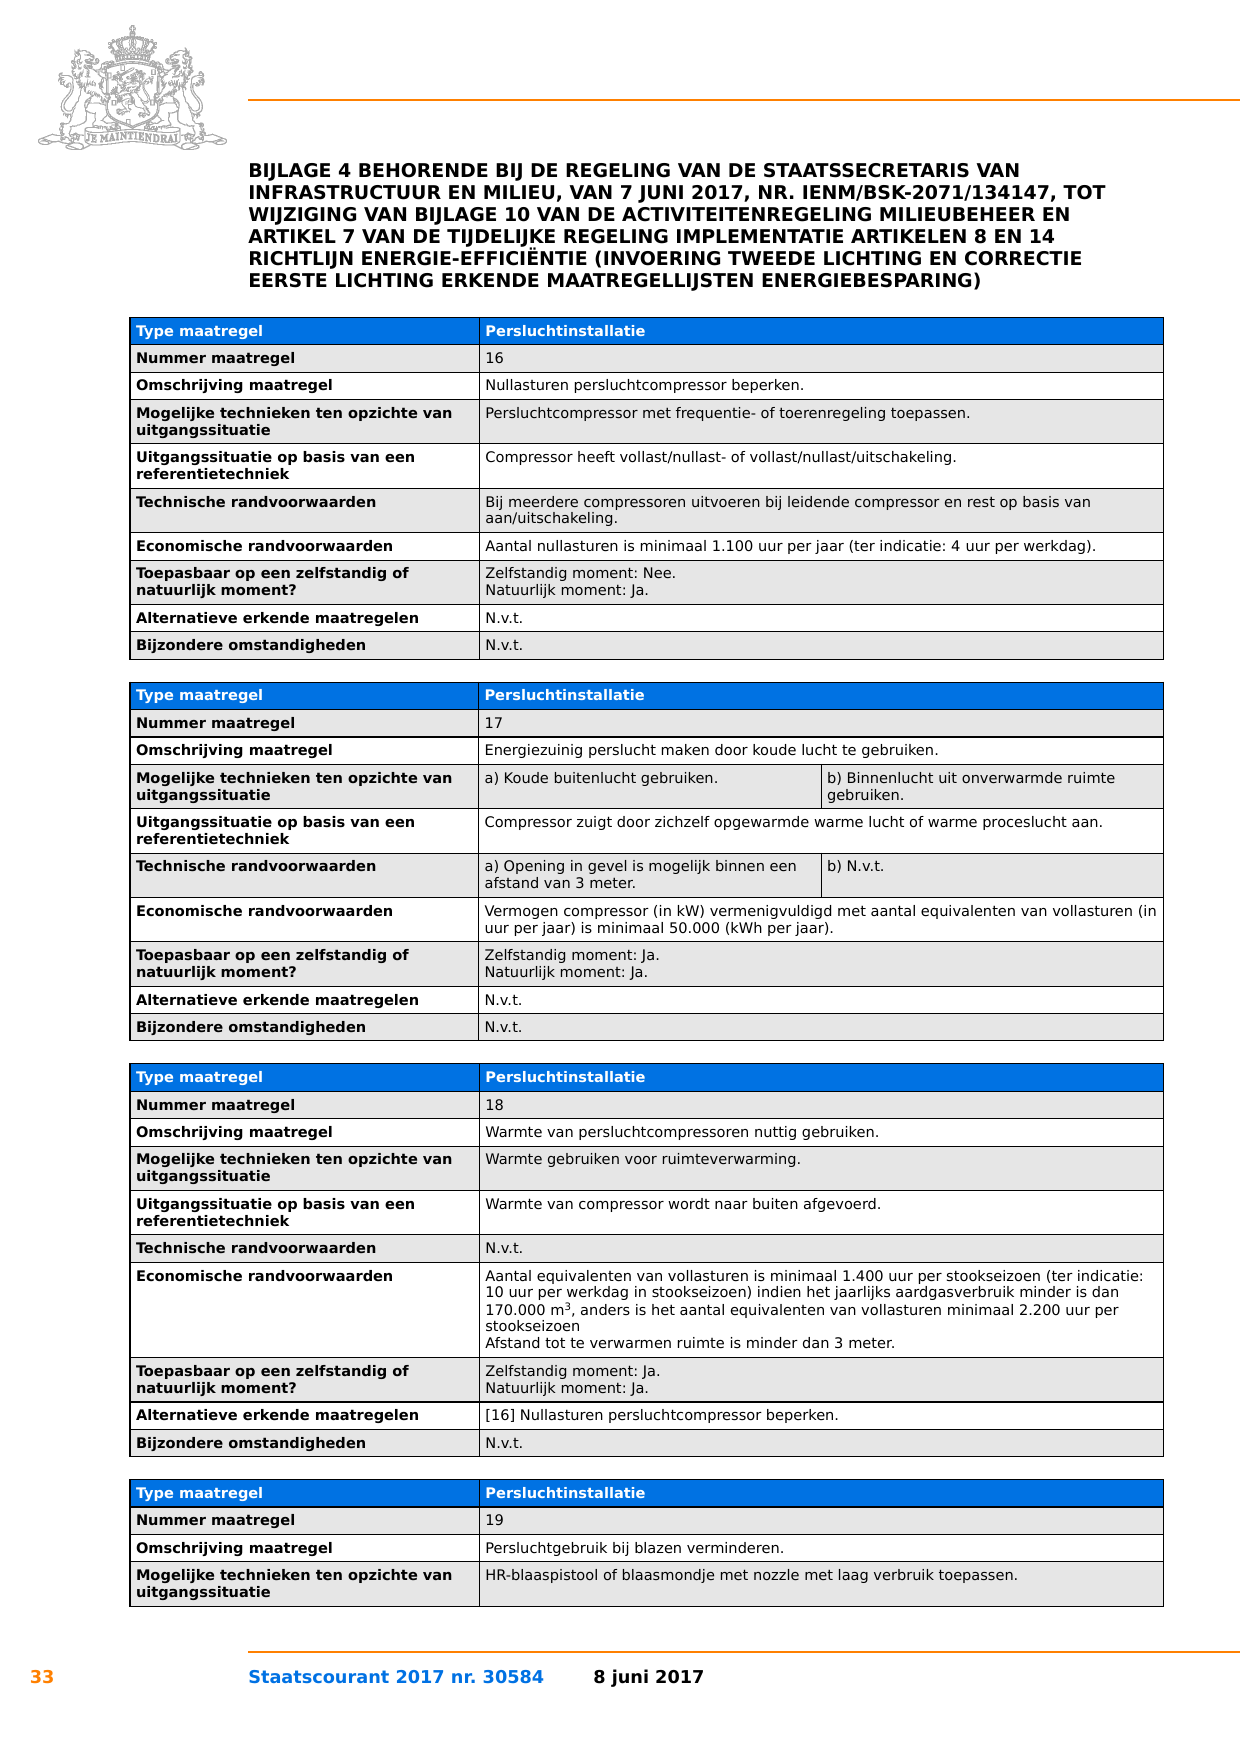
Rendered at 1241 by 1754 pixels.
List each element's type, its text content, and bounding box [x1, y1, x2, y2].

table_cell Omschrijving maatregel [131, 1119, 479, 1146]
table_cell Alternatieve erkende maatregelen [131, 605, 479, 631]
table_cell Warmte van compressor wordt naar buiten afgevoerd. [480, 1191, 1163, 1234]
table_cell Alternatieve erkende maatregelen [131, 1403, 479, 1429]
table_cell Aantal equivalenten van vollasturen is minimaal 1.400 uur per stookseizoen (ter indicatie: 10 uur per werkdag in stookseizoen) indien het jaarlijks aardgasverbruik minder is dan 170.000 m3, anders is het aantal equivalenten van vollasturen minimaal 2.200 uur per stookseizoen Afstand tot te verwarmen ruimte is minder dan 3 meter. [480, 1263, 1163, 1357]
table_cell Mogelijke technieken ten opzichte van uitgangssituatie [131, 765, 478, 808]
table_cell Economische randvoorwaarden [131, 1263, 479, 1357]
table_cell Technische randvoorwaarden [131, 489, 479, 532]
table_cell HR-blaaspistool of blaasmondje met nozzle met laag verbruik toepassen. [480, 1562, 1163, 1606]
table_cell Toepasbaar op een zelfstandig of natuurlijk moment? [131, 1358, 479, 1401]
table_cell N.v.t. [480, 605, 1163, 631]
table_cell Warmte gebruiken voor ruimteverwarming. [480, 1147, 1163, 1190]
table_cell Compressor zuigt door zichzelf opgewarmde warme lucht of warme proceslucht aan. [479, 809, 1163, 852]
table_cell Mogelijke technieken ten opzichte van uitgangssituatie [131, 1562, 479, 1606]
table_cell 17 [479, 710, 1163, 736]
table_header Persluchtinstallatie [480, 1064, 1163, 1091]
table_cell Economische randvoorwaarden [131, 898, 478, 941]
table_cell Economische randvoorwaarden [131, 533, 479, 559]
table_cell Zelfstandig moment: Ja. Natuurlijk moment: Ja. [480, 1358, 1163, 1401]
table_cell Nummer maatregel [131, 1508, 479, 1534]
table_cell a) Koude buitenlucht gebruiken. [479, 765, 821, 808]
table_cell Bijzondere omstandigheden [131, 632, 479, 659]
table_header Type maatregel [131, 683, 478, 709]
table_cell Bijzondere omstandigheden [131, 1014, 478, 1040]
table_cell N.v.t. [479, 987, 1163, 1013]
table_header Type maatregel [131, 1480, 479, 1506]
table_header Type maatregel [131, 318, 479, 344]
table_cell Nummer maatregel [131, 1092, 479, 1118]
table_cell Energiezuinig perslucht maken door koude lucht te gebruiken. [479, 738, 1163, 764]
table_cell 19 [480, 1508, 1163, 1534]
table_cell N.v.t. [479, 1014, 1163, 1040]
table_cell Uitgangssituatie op basis van een referentietechniek [131, 1191, 479, 1234]
table_cell Omschrijving maatregel [131, 1535, 479, 1561]
table_cell Bij meerdere compressoren uitvoeren bij leidende compressor en rest op basis van aan/uitschakeling. [480, 489, 1163, 532]
table_cell Vermogen compressor (in kW) vermenigvuldigd met aantal equivalenten van vollasturen (in uur per jaar) is minimaal 50.000 (kWh per jaar). [479, 898, 1163, 941]
table_cell Persluchtcompressor met frequentie- of toerenregeling toepassen. [480, 400, 1163, 443]
table_cell Mogelijke technieken ten opzichte van uitgangssituatie [131, 1147, 479, 1190]
table_cell 18 [480, 1092, 1163, 1118]
table_cell a) Opening in gevel is mogelijk binnen een afstand van 3 meter. [479, 854, 821, 897]
table_cell Uitgangssituatie op basis van een referentietechniek [131, 809, 478, 852]
table_header Persluchtinstallatie [480, 318, 1163, 344]
table_cell N.v.t. [480, 632, 1163, 659]
table_cell Toepasbaar op een zelfstandig of natuurlijk moment? [131, 942, 478, 986]
table_cell Toepasbaar op een zelfstandig of natuurlijk moment? [131, 561, 479, 604]
table_cell Mogelijke technieken ten opzichte van uitgangssituatie [131, 400, 479, 443]
table_cell N.v.t. [480, 1235, 1163, 1262]
table_cell 16 [480, 345, 1163, 372]
table_cell [16] Nullasturen persluchtcompressor beperken. [480, 1403, 1163, 1429]
table_cell N.v.t. [480, 1430, 1163, 1456]
table_cell Zelfstandig moment: Ja. Natuurlijk moment: Ja. [479, 942, 1163, 986]
table_header Persluchtinstallatie [480, 1480, 1163, 1506]
table_cell b) Binnenlucht uit onverwarmde ruimte gebruiken. [822, 765, 1163, 808]
table_cell Alternatieve erkende maatregelen [131, 987, 478, 1013]
table_cell Zelfstandig moment: Nee. Natuurlijk moment: Ja. [480, 561, 1163, 604]
table_header Type maatregel [131, 1064, 479, 1091]
table_header Persluchtinstallatie [479, 683, 1163, 709]
table_cell Technische randvoorwaarden [131, 854, 478, 897]
table_cell Warmte van persluchtcompressoren nuttig gebruiken. [480, 1119, 1163, 1146]
table_cell Nummer maatregel [131, 710, 478, 736]
table_cell Nummer maatregel [131, 345, 479, 372]
table_cell Aantal nullasturen is minimaal 1.100 uur per jaar (ter indicatie: 4 uur per werkdag). [480, 533, 1163, 559]
table_cell b) N.v.t. [822, 854, 1163, 897]
table_cell Compressor heeft vollast/nullast- of vollast/nullast/uitschakeling. [480, 444, 1163, 488]
table_cell Omschrijving maatregel [131, 738, 478, 764]
subtitle BIJLAGE 4 BEHORENDE BIJ DE REGELING VAN DE STAATSSECRETARIS VAN INFRASTRUCTUUR EN MILIEU, VAN 7 JUNI 2017, NR. IENM/BSK-2071/134147, TOT WIJZIGING VAN BIJLAGE 10 VAN DE ACTIVITEITENREGELING MILIEUBEHEER EN ARTIKEL 7 VAN DE TIJDELIJKE REGELING IMPLEMENTATIE ARTIKELEN 8 EN 14 RICHTLIJN ENERGIE-EFFICIËNTIE (INVOERING TWEEDE LICHTING EN CORRECTIE EERSTE LICHTING ERKENDE MAATREGELLIJSTEN ENERGIEBESPARING) [248, 160, 1163, 292]
table_cell Uitgangssituatie op basis van een referentietechniek [131, 444, 479, 488]
table_cell Omschrijving maatregel [131, 373, 479, 399]
picture [38, 25, 227, 150]
table_cell Bijzondere omstandigheden [131, 1430, 479, 1456]
table_cell Persluchtgebruik bij blazen verminderen. [480, 1535, 1163, 1561]
table_cell Nullasturen persluchtcompressor beperken. [480, 373, 1163, 399]
table_cell Technische randvoorwaarden [131, 1235, 479, 1262]
